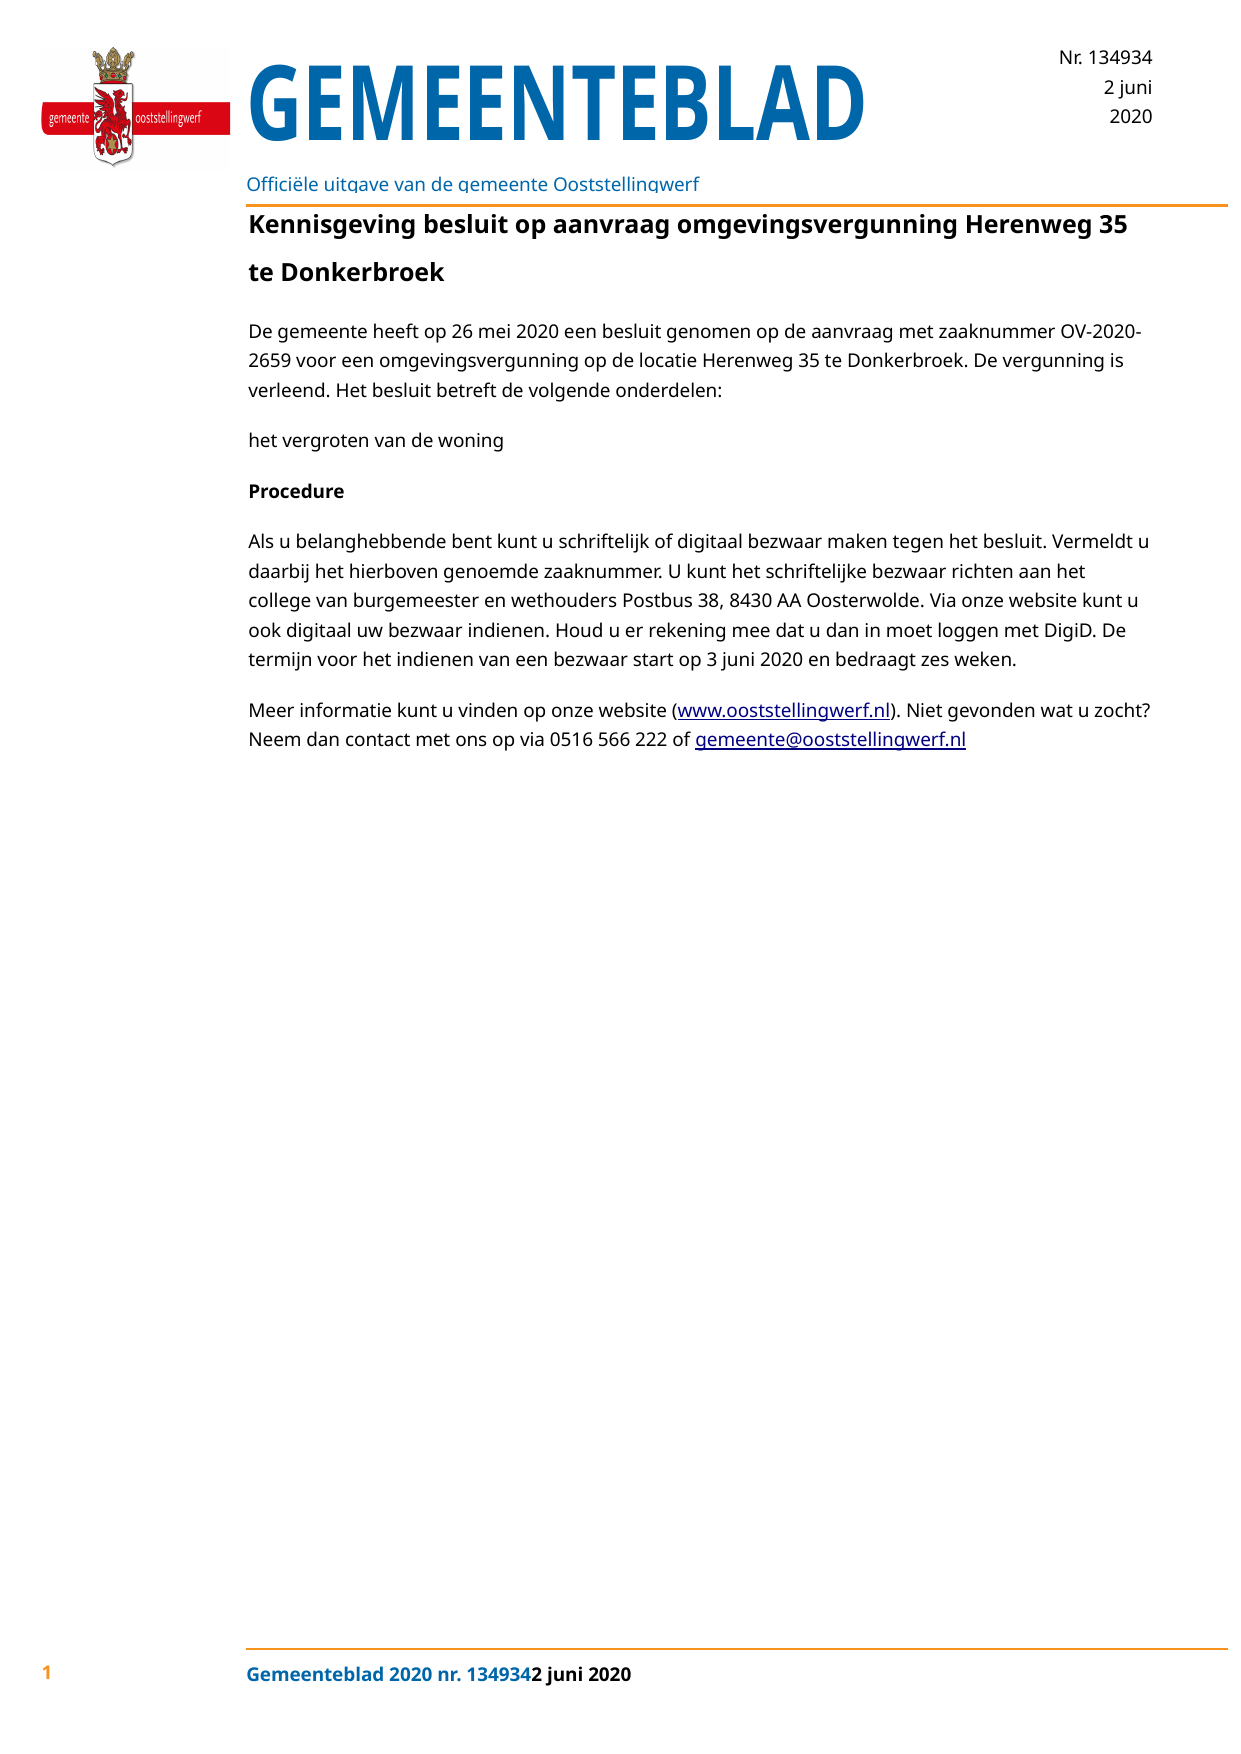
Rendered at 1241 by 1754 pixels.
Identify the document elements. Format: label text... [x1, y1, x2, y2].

text Kennisgeving besluit op aanvraag omgevingsvergunning Herenweg 35 te Donkerbroek [248, 207, 1152, 288]
text De gemeente heeft op 26 mei 2020 een besluit genomen op de aanvraag met zaaknummer OV-2020-2659 voor een omgevingsvergunning op de locatie Herenweg 35 te Donkerbroek. De vergunning is verleend. Het besluit betreft de volgende onderdelen: [248, 318, 1152, 403]
text Meer informatie kunt u vinden op onze website (www.ooststellingwerf.nl). Niet gevonden wat u zocht? Neem dan contact met ons op via 0516 566 222 of gemeente@ooststellingwerf.nl [248, 697, 1152, 752]
picture [41, 47, 231, 172]
text het vergroten van de woning [248, 427, 1152, 453]
text Procedure [248, 478, 1152, 504]
text Als u belanghebbende bent kunt u schriftelijk of digitaal bezwaar maken tegen het besluit. Vermeldt u daarbij het hierboven genoemde zaaknummer. U kunt het schriftelijke bezwaar richten aan het college van burgemeester en wethouders Postbus 38, 8430 AA Oosterwolde. Via onze website kunt u ook digitaal uw bezwaar indienen. Houd u er rekening mee dat u dan in moet loggen met DigiD. De termijn voor het indienen van een bezwaar start op 3 juni 2020 en bedraagt zes weken. [248, 528, 1152, 672]
